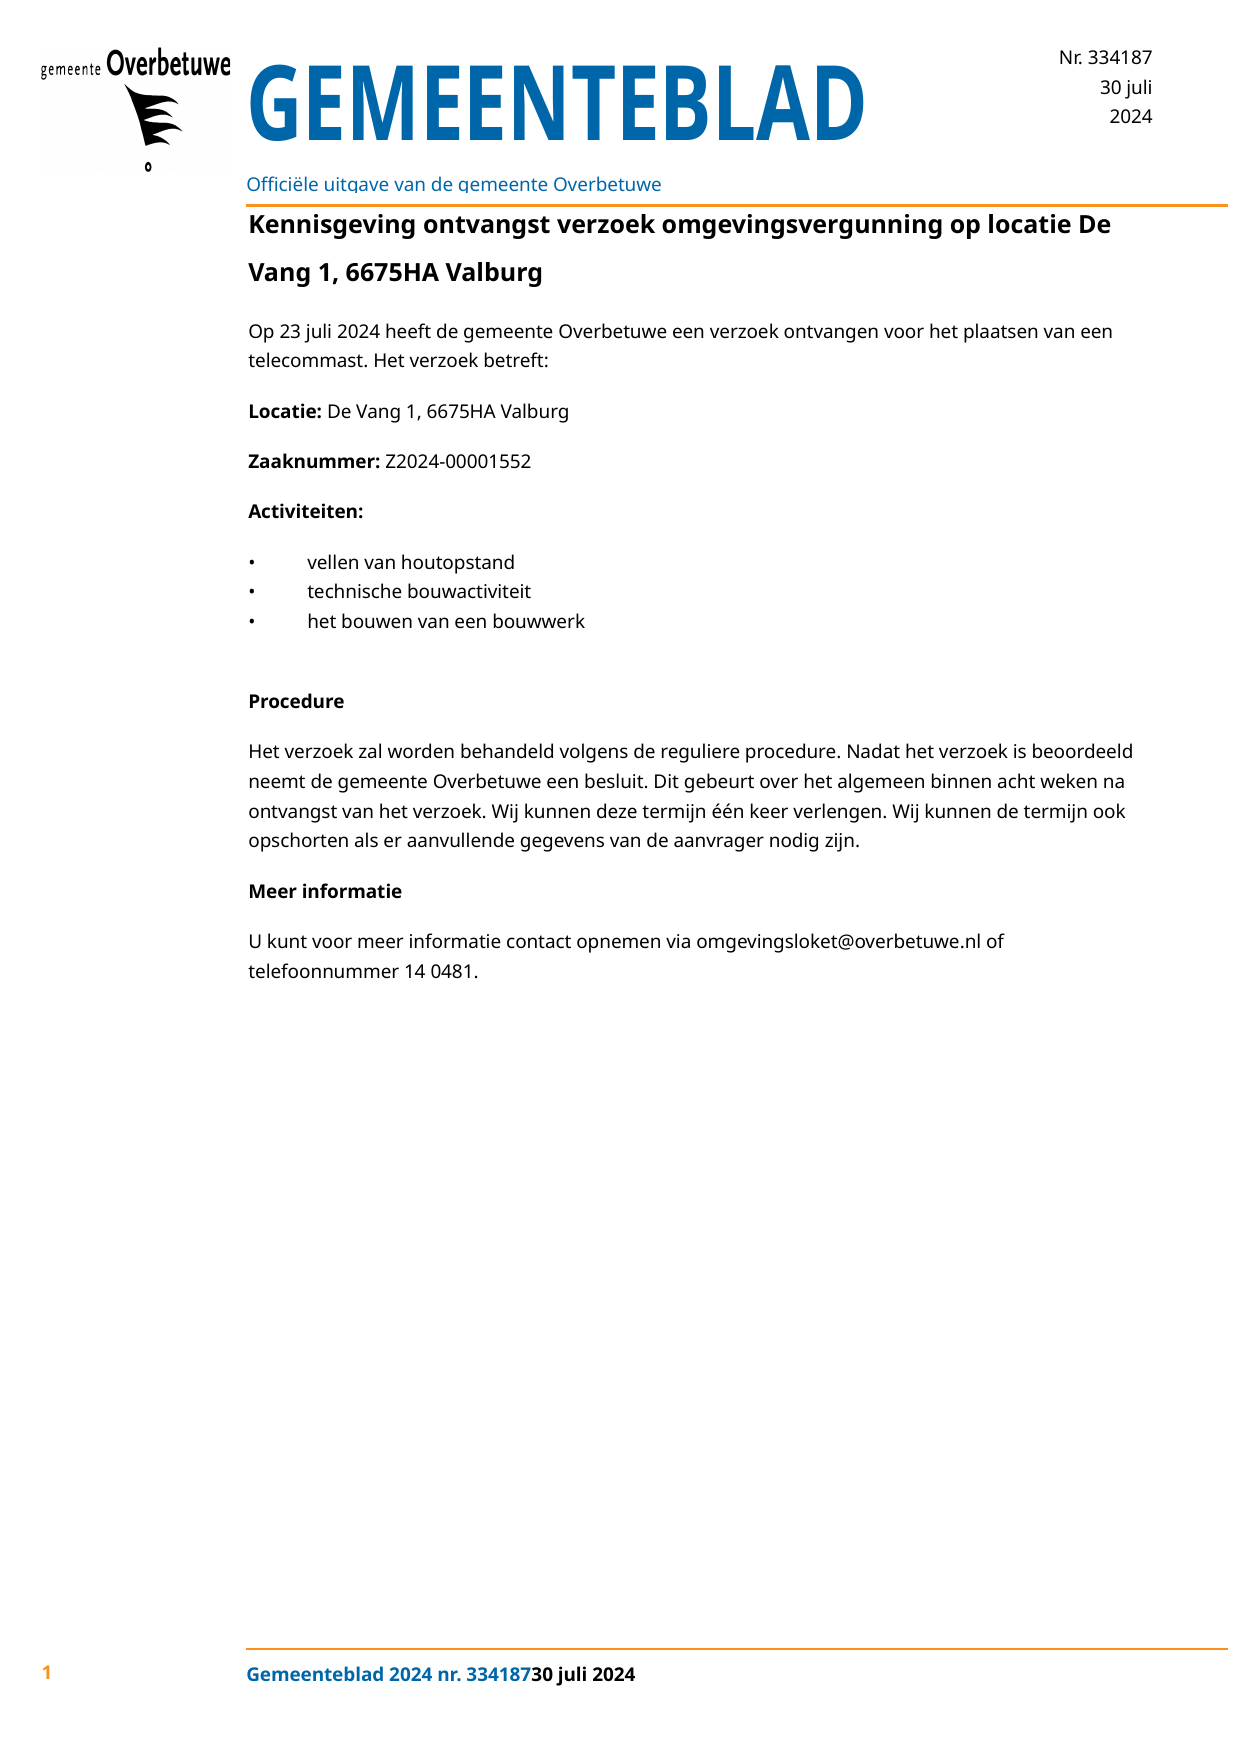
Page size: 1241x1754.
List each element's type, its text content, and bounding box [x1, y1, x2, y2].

text Activiteiten: [248, 499, 1152, 524]
text U kunt voor meer informatie contact opnemen via omgevingsloket@overbetuwe.nl of telefoonnummer 14 0481. [248, 928, 1152, 984]
list het bouwen van een bouwwerk [248, 608, 1152, 634]
list vellen van houtopstand [248, 549, 1152, 575]
text Op 23 juli 2024 heeft de gemeente Overbetuwe een verzoek ontvangen voor het plaatsen van een telecommast. Het verzoek betreft: [248, 318, 1152, 373]
text Meer informatie [248, 878, 1152, 904]
list technische bouwactiviteit [248, 579, 1152, 604]
text Locatie: De Vang 1, 6675HA Valburg [248, 398, 1152, 424]
text Procedure [248, 688, 1152, 714]
text Kennisgeving ontvangst verzoek omgevingsvergunning op locatie De Vang 1, 6675HA Valburg [248, 207, 1152, 288]
picture [41, 47, 231, 172]
text Zaaknummer: Z2024-00001552 [248, 448, 1152, 474]
text Het verzoek zal worden behandeld volgens de reguliere procedure. Nadat het verzoek is beoordeeld neemt de gemeente Overbetuwe een besluit. Dit gebeurt over het algemeen binnen acht weken na ontvangst van het verzoek. Wij kunnen deze termijn één keer verlengen. Wij kunnen de termijn ook opschorten als er aanvullende gegevens van de aanvrager nodig zijn. [248, 739, 1152, 853]
